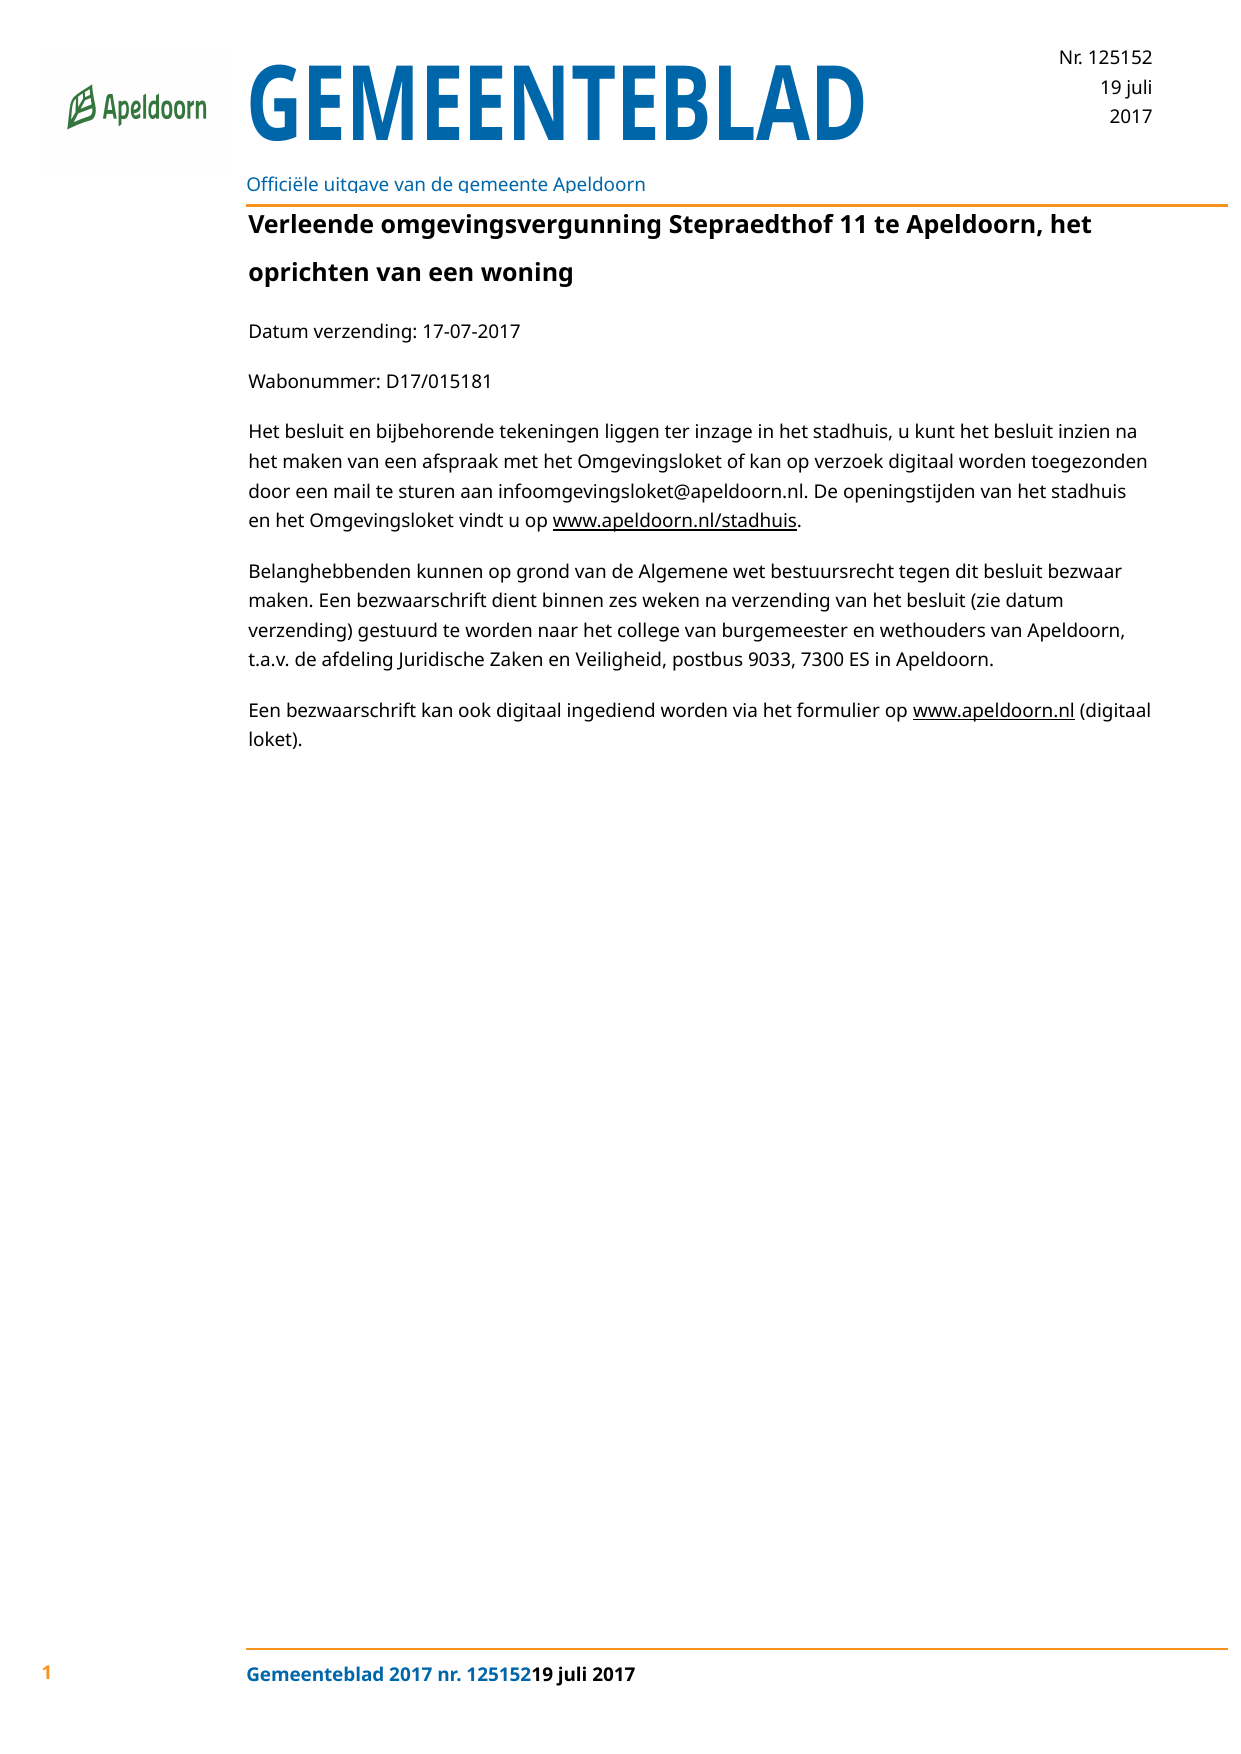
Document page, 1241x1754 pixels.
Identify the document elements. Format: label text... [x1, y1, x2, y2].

picture [41, 47, 231, 172]
text Belanghebbenden kunnen op grond van de Algemene wet bestuursrecht tegen dit besluit bezwaar maken. Een bezwaarschrift dient binnen zes weken na verzending van het besluit (zie datum verzending) gestuurd te worden naar het college van burgemeester en wethouders van Apeldoorn, t.a.v. de afdeling Juridische Zaken en Veiligheid, postbus 9033, 7300 ES in Apeldoorn. [248, 558, 1152, 672]
text Datum verzending: 17-07-2017 [248, 318, 1152, 344]
text Verleende omgevingsvergunning Stepraedthof 11 te Apeldoorn, het oprichten van een woning [248, 207, 1152, 288]
text Wabonummer: D17/015181 [248, 368, 1152, 394]
text Het besluit en bijbehorende tekeningen liggen ter inzage in het stadhuis, u kunt het besluit inzien na het maken van een afspraak met het Omgevingsloket of kan op verzoek digitaal worden toegezonden door een mail te sturen aan infoomgevingsloket@apeldoorn.nl. De openingstijden van het stadhuis en het Omgevingsloket vindt u op www.apeldoorn.nl/stadhuis. [248, 419, 1152, 533]
text Een bezwaarschrift kan ook digitaal ingediend worden via het formulier op www.apeldoorn.nl (digitaal loket). [248, 697, 1152, 752]
